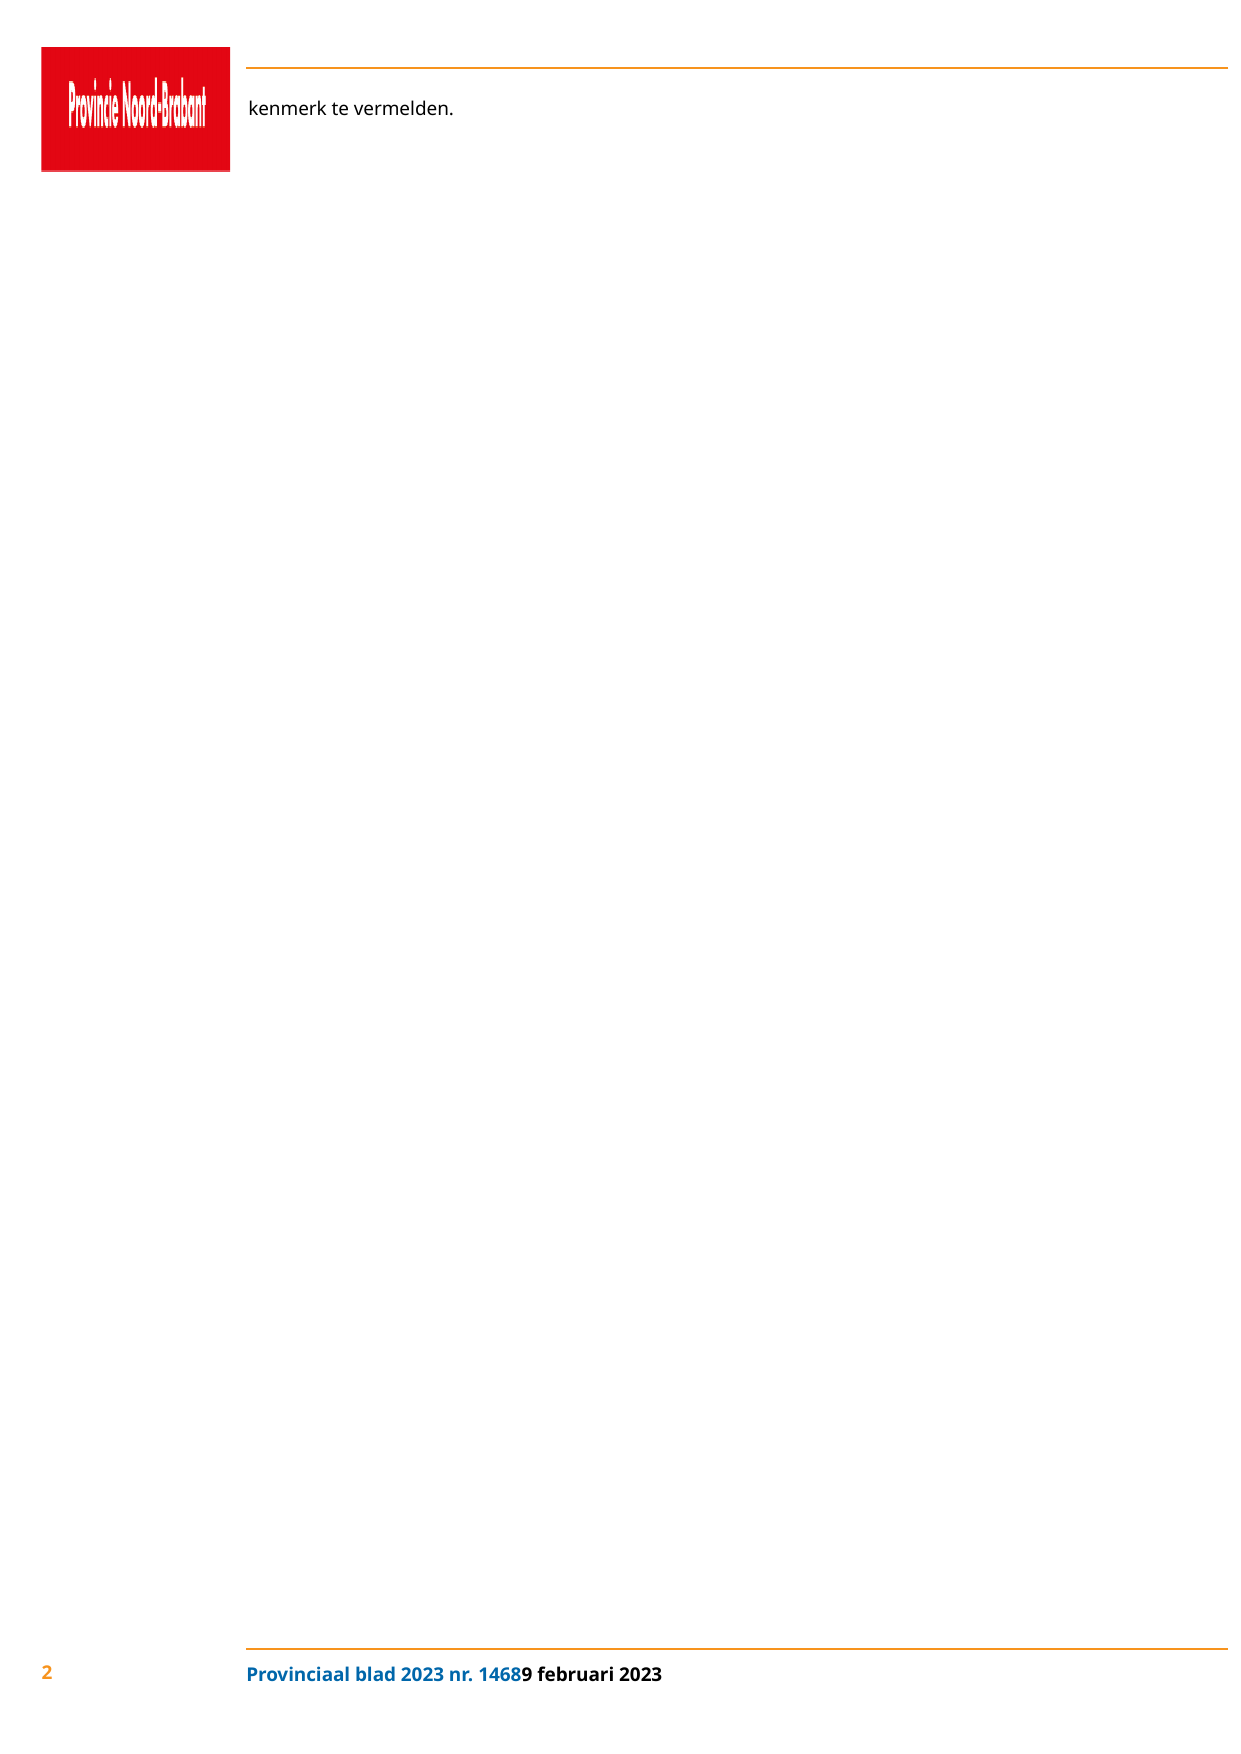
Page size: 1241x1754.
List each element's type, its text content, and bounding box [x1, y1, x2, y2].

picture [41, 47, 231, 172]
text kenmerk te vermelden. [248, 95, 1152, 121]
